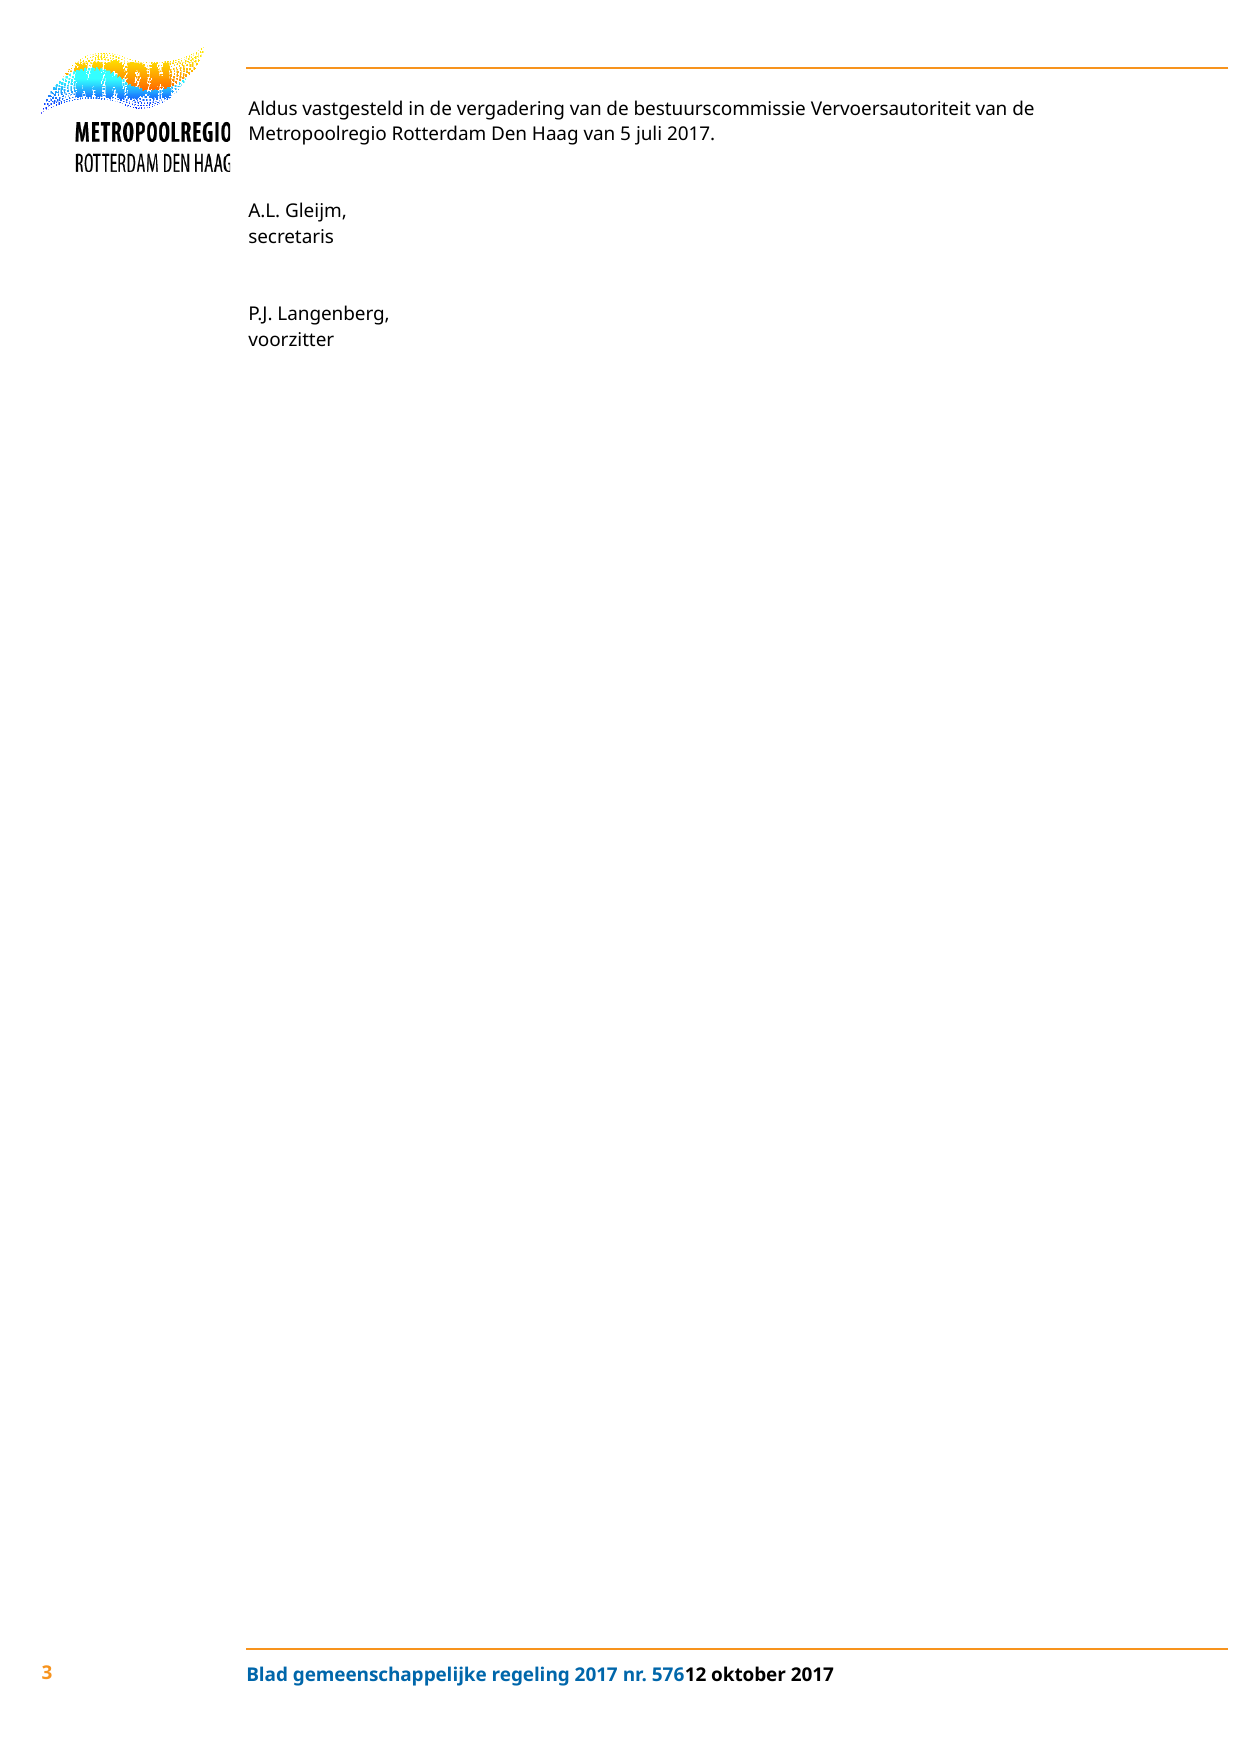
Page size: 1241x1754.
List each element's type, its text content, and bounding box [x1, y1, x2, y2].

picture [41, 47, 231, 172]
text P.J. Langenberg, [248, 301, 1152, 326]
text Aldus vastgesteld in de vergadering van de bestuurscommissie Vervoersautoriteit van de Metropoolregio Rotterdam Den Haag van 5 juli 2017. [248, 95, 1152, 146]
text A.L. Gleijm, [248, 198, 1152, 223]
text voorzitter [248, 326, 1152, 352]
text secretaris [248, 223, 1152, 249]
